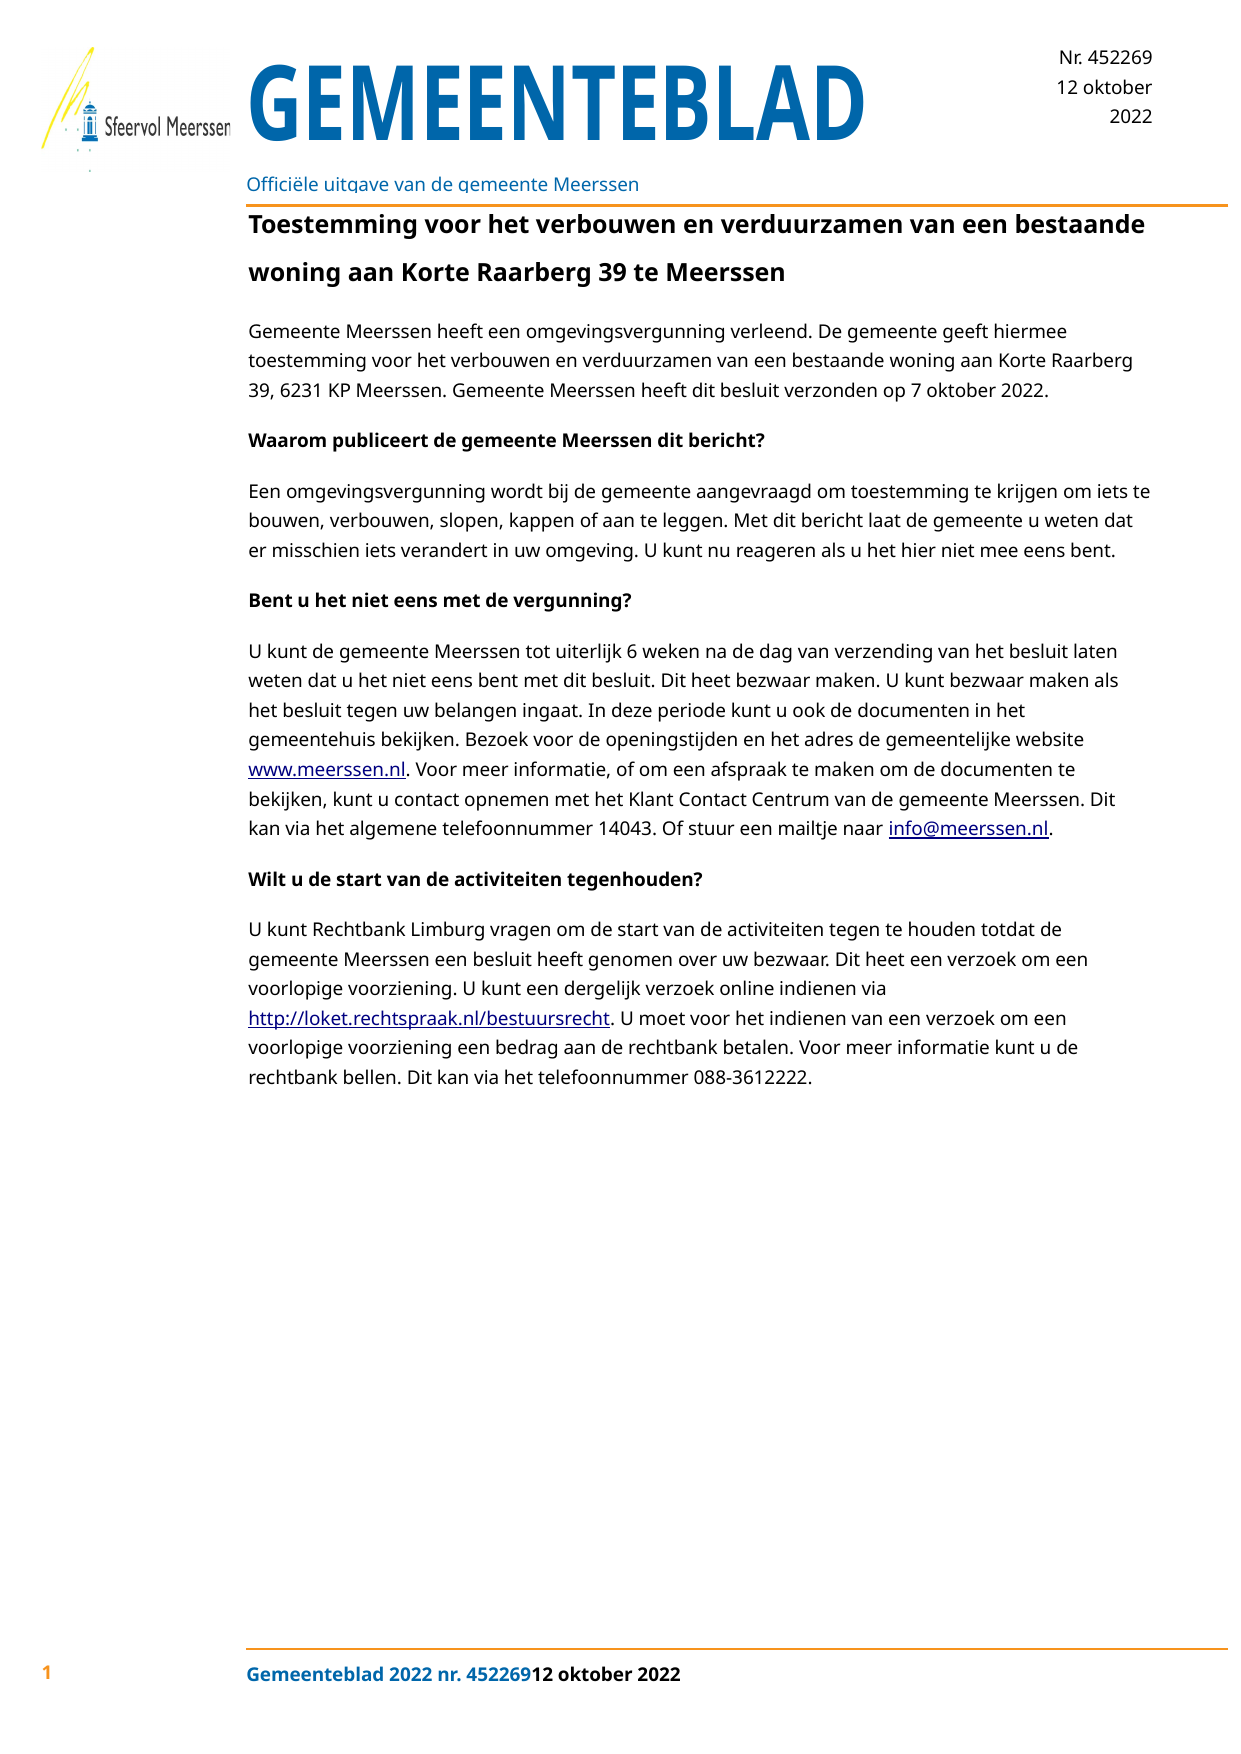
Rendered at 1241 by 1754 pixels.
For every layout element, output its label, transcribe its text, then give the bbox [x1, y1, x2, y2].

text Toestemming voor het verbouwen en verduurzamen van een bestaande woning aan Korte Raarberg 39 te Meerssen [248, 207, 1152, 288]
text Bent u het niet eens met de vergunning? [248, 587, 1152, 613]
picture [41, 47, 231, 172]
text U kunt Rechtbank Limburg vragen om de start van de activiteiten tegen te houden totdat de gemeente Meerssen een besluit heeft genomen over uw bezwaar. Dit heet een verzoek om een voorlopige voorziening. U kunt een dergelijk verzoek online indienen via http://loket.rechtspraak.nl/bestuursrecht. U moet voor het indienen van een verzoek om een voorlopige voorziening een bedrag aan de rechtbank betalen. Voor meer informatie kunt u de rechtbank bellen. Dit kan via het telefoonnummer 088-3612222. [248, 916, 1152, 1090]
text Wilt u de start van de activiteiten tegenhouden? [248, 866, 1152, 892]
text U kunt de gemeente Meerssen tot uiterlijk 6 weken na de dag van verzending van het besluit laten weten dat u het niet eens bent met dit besluit. Dit heet bezwaar maken. U kunt bezwaar maken als het besluit tegen uw belangen ingaat. In deze periode kunt u ook de documenten in het gemeentehuis bekijken. Bezoek voor de openingstijden en het adres de gemeentelijke website www.meerssen.nl. Voor meer informatie, of om een afspraak te maken om de documenten te bekijken, kunt u contact opnemen met het Klant Contact Centrum van de gemeente Meerssen. Dit kan via het algemene telefoonnummer 14043. Of stuur een mailtje naar info@meerssen.nl. [248, 638, 1152, 841]
text Gemeente Meerssen heeft een omgevingsvergunning verleend. De gemeente geeft hiermee toestemming voor het verbouwen en verduurzamen van een bestaande woning aan Korte Raarberg 39, 6231 KP Meerssen. Gemeente Meerssen heeft dit besluit verzonden op 7 oktober 2022. [248, 318, 1152, 403]
text Een omgevingsvergunning wordt bij de gemeente aangevraagd om toestemming te krijgen om iets te bouwen, verbouwen, slopen, kappen of aan te leggen. Met dit bericht laat de gemeente u weten dat er misschien iets verandert in uw omgeving. U kunt nu reageren als u het hier niet mee eens bent. [248, 478, 1152, 563]
text Waarom publiceert de gemeente Meerssen dit bericht? [248, 427, 1152, 453]
